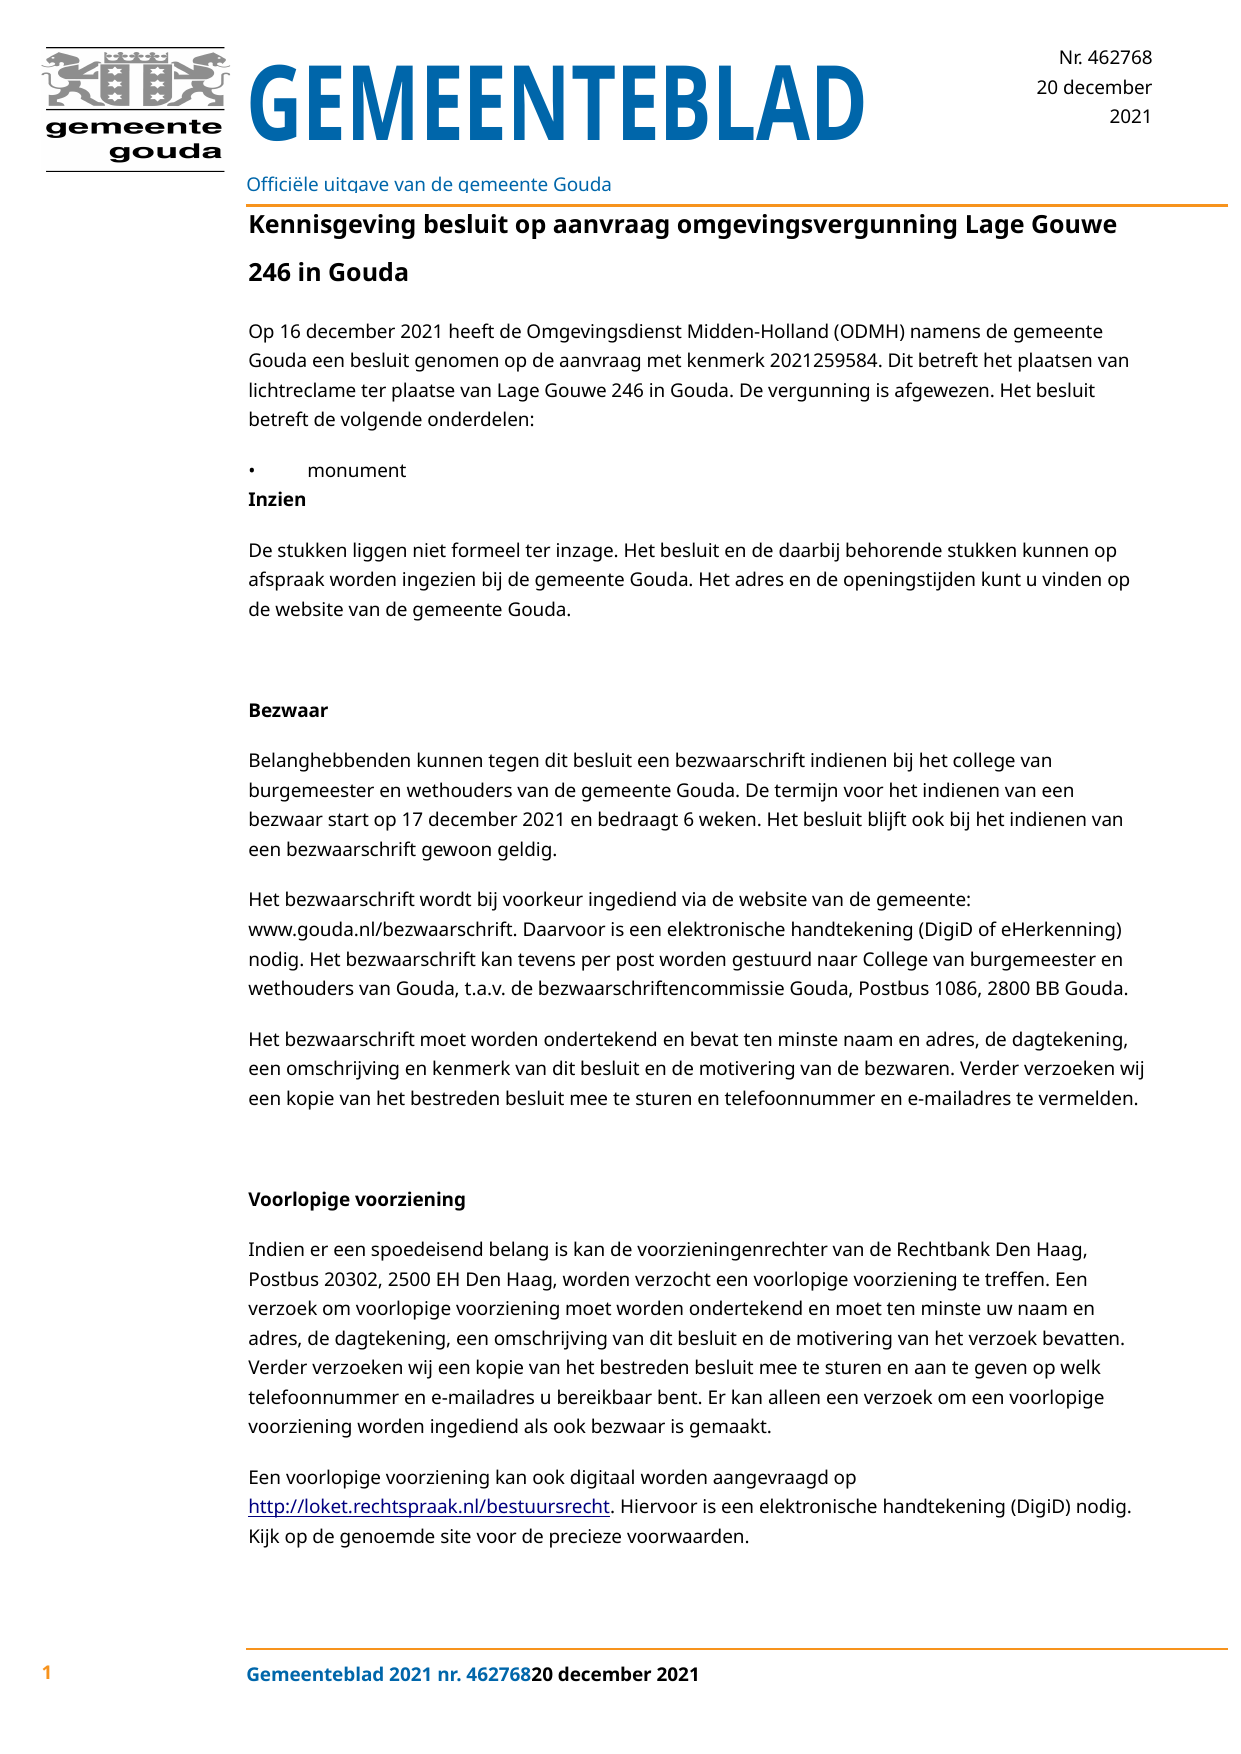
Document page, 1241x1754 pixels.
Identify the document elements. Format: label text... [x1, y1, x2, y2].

text Kennisgeving besluit op aanvraag omgevingsvergunning Lage Gouwe 246 in Gouda [248, 207, 1152, 288]
text Inzien [248, 487, 1152, 512]
text Voorlopige voorziening [248, 1186, 1152, 1212]
list monument [248, 457, 1152, 483]
text Het bezwaarschrift wordt bij voorkeur ingediend via de website van de gemeente: www.gouda.nl/bezwaarschrift. Daarvoor is een elektronische handtekening (DigiD of eHerkenning) nodig. Het bezwaarschrift kan tevens per post worden gestuurd naar College van burgemeester en wethouders van Gouda, t.a.v. de bezwaarschriftencommissie Gouda, Postbus 1086, 2800 BB Gouda. [248, 887, 1152, 1001]
text Het bezwaarschrift moet worden ondertekend en bevat ten minste naam en adres, de dagtekening, een omschrijving en kenmerk van dit besluit en de motivering van de bezwaren. Verder verzoeken wij een kopie van het bestreden besluit mee te sturen en telefoonnummer en e-mailadres te vermelden. [248, 1026, 1152, 1111]
picture [41, 47, 231, 172]
text Indien er een spoedeisend belang is kan de voorzieningenrechter van de Rechtbank Den Haag, Postbus 20302, 2500 EH Den Haag, worden verzocht een voorlopige voorziening te treffen. Een verzoek om voorlopige voorziening moet worden ondertekend en moet ten minste uw naam en adres, de dagtekening, een omschrijving van dit besluit en de motivering van het verzoek bevatten. Verder verzoeken wij een kopie van het bestreden besluit mee te sturen en aan te geven op welk telefoonnummer en e-mailadres u bereikbaar bent. Er kan alleen een verzoek om een voorlopige voorziening worden ingediend als ook bezwaar is gemaakt. [248, 1236, 1152, 1439]
text Op 16 december 2021 heeft de Omgevingsdienst Midden-Holland (ODMH) namens de gemeente Gouda een besluit genomen op de aanvraag met kenmerk 2021259584. Dit betreft het plaatsen van lichtreclame ter plaatse van Lage Gouwe 246 in Gouda. De vergunning is afgewezen. Het besluit betreft de volgende onderdelen: [248, 318, 1152, 432]
text De stukken liggen niet formeel ter inzage. Het besluit en de daarbij behorende stukken kunnen op afspraak worden ingezien bij de gemeente Gouda. Het adres en de openingstijden kunt u vinden op de website van de gemeente Gouda. [248, 537, 1152, 622]
text Belanghebbenden kunnen tegen dit besluit een bezwaarschrift indienen bij het college van burgemeester en wethouders van de gemeente Gouda. De termijn voor het indienen van een bezwaar start op 17 december 2021 en bedraagt 6 weken. Het besluit blijft ook bij het indienen van een bezwaarschrift gewoon geldig. [248, 747, 1152, 862]
text Een voorlopige voorziening kan ook digitaal worden aangevraagd op http://loket.rechtspraak.nl/bestuursrecht. Hiervoor is een elektronische handtekening (DigiD) nodig. Kijk op de genoemde site voor de precieze voorwaarden. [248, 1464, 1152, 1549]
text Bezwaar [248, 697, 1152, 723]
